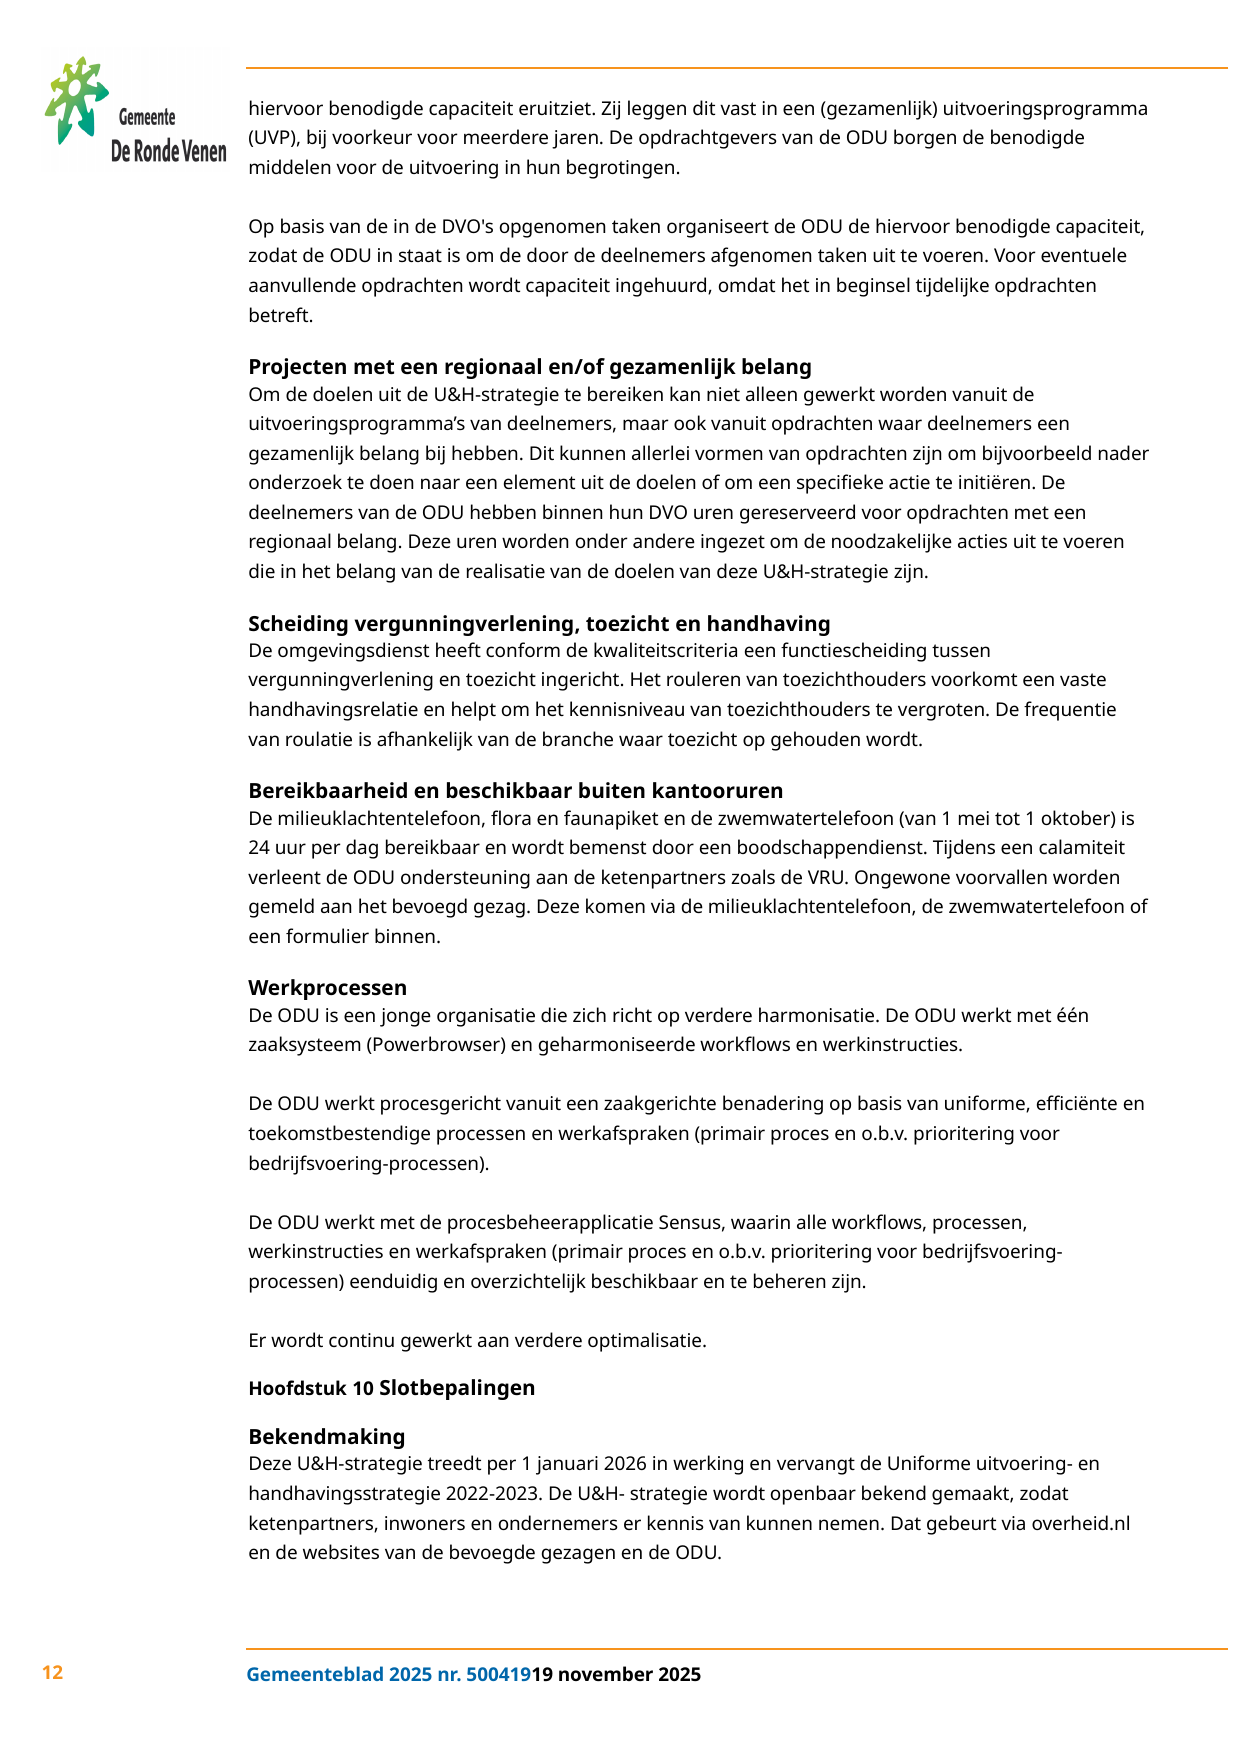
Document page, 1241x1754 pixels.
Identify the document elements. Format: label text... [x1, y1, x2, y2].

picture [41, 47, 231, 172]
text Werkprocessen [248, 973, 1152, 1002]
text Bekendmaking [248, 1422, 1152, 1451]
text Er wordt continu gewerkt aan verdere optimalisatie. [248, 1327, 1152, 1353]
text hiervoor benodigde capaciteit eruitziet. Zij leggen dit vast in een (gezamenlijk) uitvoeringsprogramma (UVP), bij voorkeur voor meerdere jaren. De opdrachtgevers van de ODU borgen de benodigde middelen voor de uitvoering in hun begrotingen. [248, 95, 1152, 180]
text De milieuklachtentelefoon, flora en faunapiket en de zwemwatertelefoon (van 1 mei tot 1 oktober) is 24 uur per dag bereikbaar en wordt bemenst door een boodschappendienst. Tijdens een calamiteit verleent de ODU ondersteuning aan de ketenpartners zoals de VRU. Ongewone voorvallen worden gemeld aan het bevoegd gezag. Deze komen via de milieuklachtentelefoon, de zwemwatertelefoon of een formulier binnen. [248, 805, 1152, 949]
text Deze U&H-strategie treedt per 1 januari 2026 in werking en vervangt de Uniforme uitvoering- en handhavingsstrategie 2022-2023. De U&H- strategie wordt openbaar bekend gemaakt, zodat ketenpartners, inwoners en ondernemers er kennis van kunnen nemen. Dat gebeurt via overheid.nl en de websites van de bevoegde gezagen en de ODU. [248, 1451, 1152, 1565]
text De ODU werkt procesgericht vanuit een zaakgerichte benadering op basis van uniforme, efficiënte en toekomstbestendige processen en werkafspraken (primair proces en o.b.v. prioritering voor bedrijfsvoering-processen). [248, 1091, 1152, 1176]
text Om de doelen uit de U&H-strategie te bereiken kan niet alleen gewerkt worden vanuit de uitvoeringsprogramma’s van deelnemers, maar ook vanuit opdrachten waar deelnemers een gezamenlijk belang bij hebben. Dit kunnen allerlei vormen van opdrachten zijn om bijvoorbeeld nader onderzoek te doen naar een element uit de doelen of om een specifieke actie te initiëren. De deelnemers van de ODU hebben binnen hun DVO uren gereserveerd voor opdrachten met een regionaal belang. Deze uren worden onder andere ingezet om de noodzakelijke acties uit te voeren die in het belang van de realisatie van de doelen van deze U&H-strategie zijn. [248, 381, 1152, 584]
text Bereikbaarheid en beschikbaar buiten kantooruren [248, 776, 1152, 805]
text Hoofdstuk 10 Slotbepalingen [248, 1373, 1152, 1401]
text De omgevingsdienst heeft conform de kwaliteitscriteria een functiescheiding tussen vergunningverlening en toezicht ingericht. Het rouleren van toezichthouders voorkomt een vaste handhavingsrelatie en helpt om het kennisniveau van toezichthouders te vergroten. De frequentie van roulatie is afhankelijk van de branche waar toezicht op gehouden wordt. [248, 637, 1152, 752]
text De ODU is een jonge organisatie die zich richt op verdere harmonisatie. De ODU werkt met één zaaksysteem (Powerbrowser) en geharmoniseerde workflows en werkinstructies. [248, 1002, 1152, 1057]
text De ODU werkt met de procesbeheerapplicatie Sensus, waarin alle workflows, processen, werkinstructies en werkafspraken (primair proces en o.b.v. prioritering voor bedrijfsvoering-processen) eenduidig en overzichtelijk beschikbaar en te beheren zijn. [248, 1209, 1152, 1294]
text Scheiding vergunningverlening, toezicht en handhaving [248, 609, 1152, 637]
text Op basis van de in de DVO's opgenomen taken organiseert de ODU de hiervoor benodigde capaciteit, zodat de ODU in staat is om de door de deelnemers afgenomen taken uit te voeren. Voor eventuele aanvullende opdrachten wordt capaciteit ingehuurd, omdat het in beginsel tijdelijke opdrachten betreft. [248, 213, 1152, 328]
text Projecten met een regionaal en/of gezamenlijk belang [248, 352, 1152, 381]
